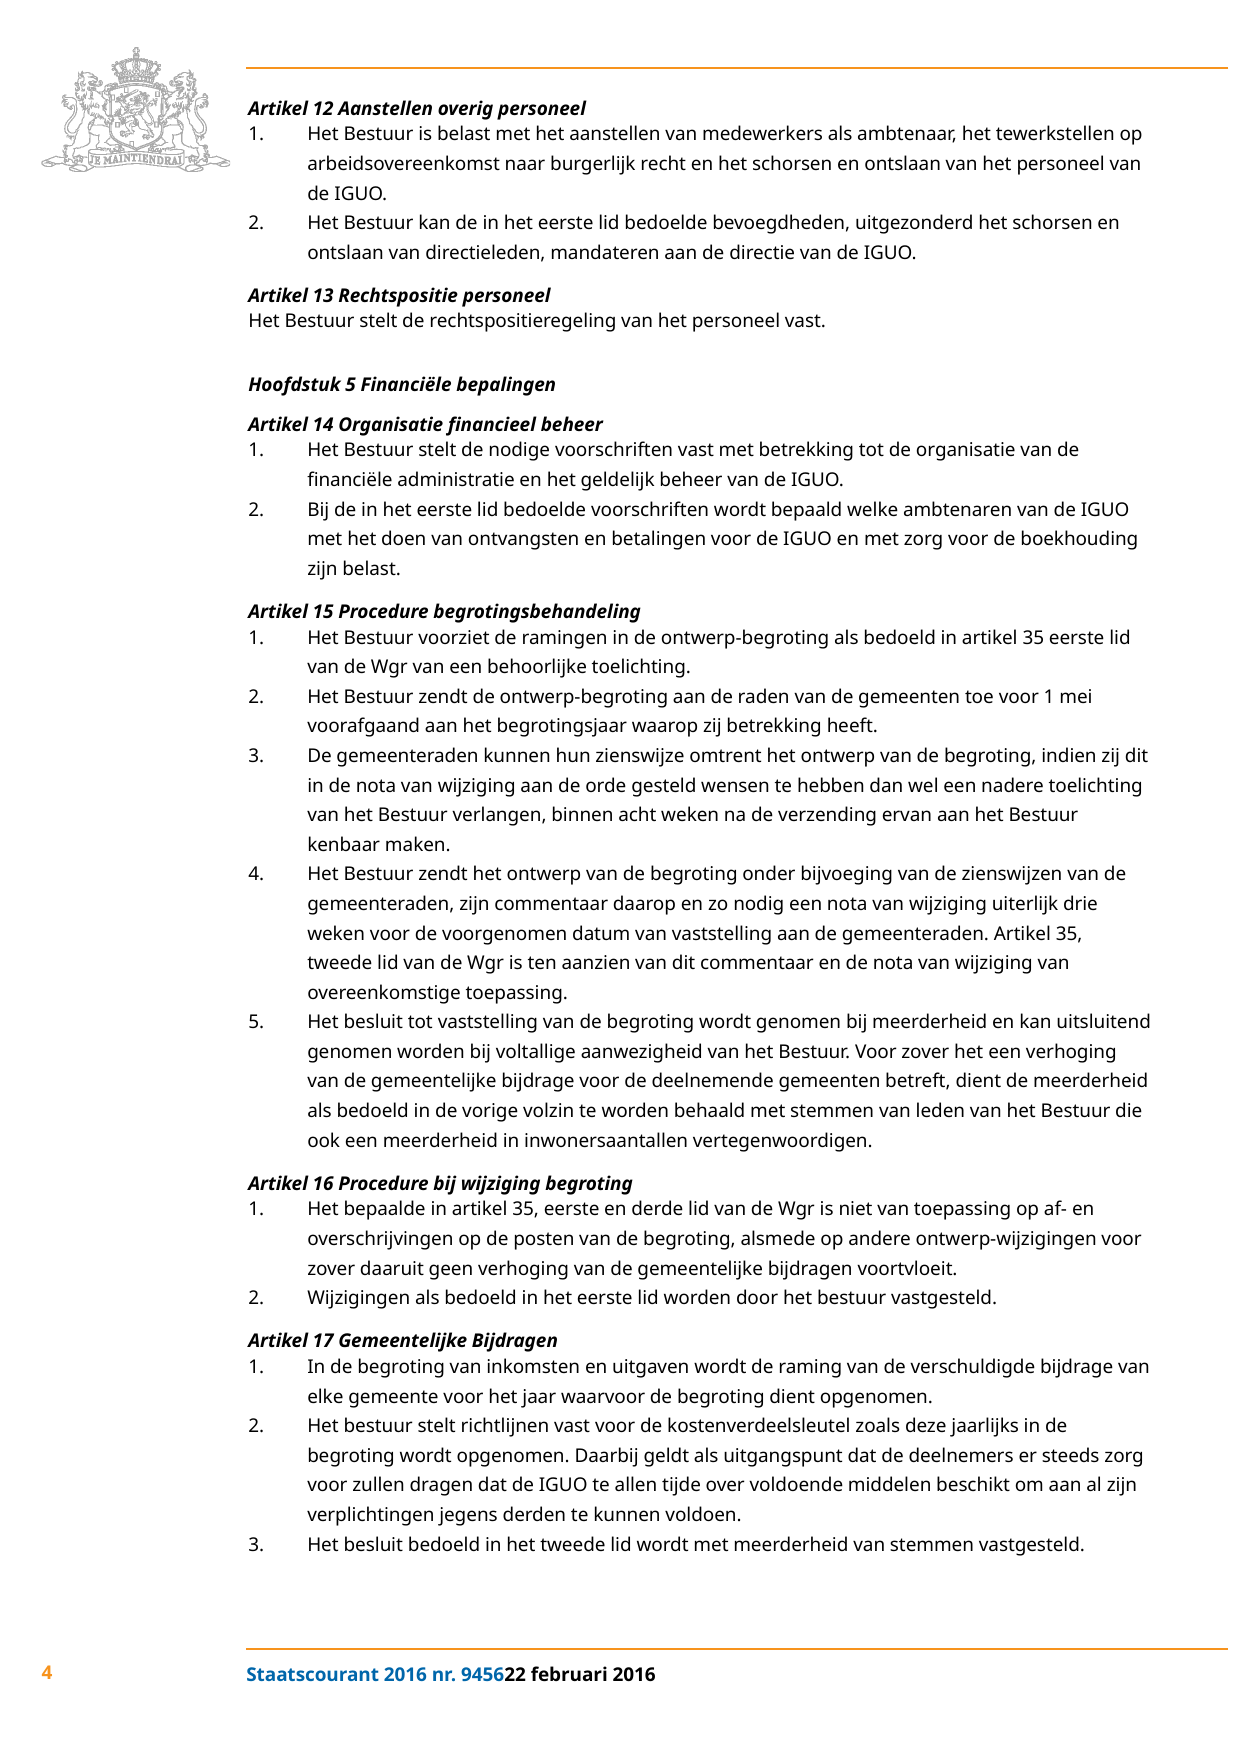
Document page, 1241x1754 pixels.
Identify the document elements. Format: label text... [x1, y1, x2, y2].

text Artikel 13 Rechtspositie personeel [248, 282, 1152, 308]
list In de begroting van inkomsten en uitgaven wordt de raming van de verschuldigde bijdrage van elke gemeente voor het jaar waarvoor de begroting dient opgenomen. [248, 1353, 1152, 1408]
text Hoofdstuk 5 Financiële bepalingen [248, 372, 1152, 397]
text Artikel 15 Procedure begrotingsbehandeling [248, 598, 1152, 624]
list Het Bestuur is belast met het aanstellen van medewerkers als ambtenaar, het tewerkstellen op arbeidsovereenkomst naar burgerlijk recht en het schorsen en ontslaan van het personeel van de IGUO. [248, 121, 1152, 205]
picture [41, 47, 231, 172]
text Artikel 14 Organisatie financieel beheer [248, 411, 1152, 437]
text Het Bestuur stelt de rechtspositieregeling van het personeel vast. [248, 308, 1152, 333]
list Het Bestuur voorziet de ramingen in de ontwerp-begroting als bedoeld in artikel 35 eerste lid van de Wgr van een behoorlijke toelichting. [248, 624, 1152, 679]
text Artikel 16 Procedure bij wijziging begroting [248, 1170, 1152, 1196]
list Wijzigingen als bedoeld in het eerste lid worden door het bestuur vastgesteld. [248, 1284, 1152, 1310]
list Het besluit tot vaststelling van de begroting wordt genomen bij meerderheid en kan uitsluitend genomen worden bij voltallige aanwezigheid van het Bestuur. Voor zover het een verhoging van de gemeentelijke bijdrage voor de deelnemende gemeenten betreft, dient de meerderheid als bedoeld in de vorige volzin te worden behaald met stemmen van leden van het Bestuur die ook een meerderheid in inwonersaantallen vertegenwoordigen. [248, 1008, 1152, 1152]
list De gemeenteraden kunnen hun zienswijze omtrent het ontwerp van de begroting, indien zij dit in de nota van wijziging aan de orde gesteld wensen te hebben dan wel een nadere toelichting van het Bestuur verlangen, binnen acht weken na de verzending ervan aan het Bestuur kenbaar maken. [248, 742, 1152, 857]
list Het Bestuur kan de in het eerste lid bedoelde bevoegdheden, uitgezonderd het schorsen en ontslaan van directieleden, mandateren aan de directie van de IGUO. [248, 209, 1152, 264]
list Bij de in het eerste lid bedoelde voorschriften wordt bepaald welke ambtenaren van de IGUO met het doen van ontvangsten en betalingen voor de IGUO en met zorg voor de boekhouding zijn belast. [248, 496, 1152, 581]
text Artikel 17 Gemeentelijke Bijdragen [248, 1327, 1152, 1353]
list Het Bestuur zendt het ontwerp van de begroting onder bijvoeging van de zienswijzen van de gemeenteraden, zijn commentaar daarop en zo nodig een nota van wijziging uiterlijk drie weken voor de voorgenomen datum van vaststelling aan de gemeenteraden. Artikel 35, tweede lid van de Wgr is ten aanzien van dit commentaar en de nota van wijziging van overeenkomstige toepassing. [248, 861, 1152, 1004]
list Het bestuur stelt richtlijnen vast voor de kostenverdeelsleutel zoals deze jaarlijks in de begroting wordt opgenomen. Daarbij geldt als uitgangspunt dat de deelnemers er steeds zorg voor zullen dragen dat de IGUO te allen tijde over voldoende middelen beschikt om aan al zijn verplichtingen jegens derden te kunnen voldoen. [248, 1412, 1152, 1527]
list Het bepaalde in artikel 35, eerste en derde lid van de Wgr is niet van toepassing op af- en overschrijvingen op de posten van de begroting, alsmede op andere ontwerp-wijzigingen voor zover daaruit geen verhoging van de gemeentelijke bijdragen voortvloeit. [248, 1196, 1152, 1281]
list Het Bestuur stelt de nodige voorschriften vast met betrekking tot de organisatie van de financiële administratie en het geldelijk beheer van de IGUO. [248, 437, 1152, 492]
list Het besluit bedoeld in het tweede lid wordt met meerderheid van stemmen vastgesteld. [248, 1531, 1152, 1556]
list Het Bestuur zendt de ontwerp-begroting aan de raden van de gemeenten toe voor 1 mei voorafgaand aan het begrotingsjaar waarop zij betrekking heeft. [248, 683, 1152, 738]
text Artikel 12 Aanstellen overig personeel [248, 95, 1152, 121]
